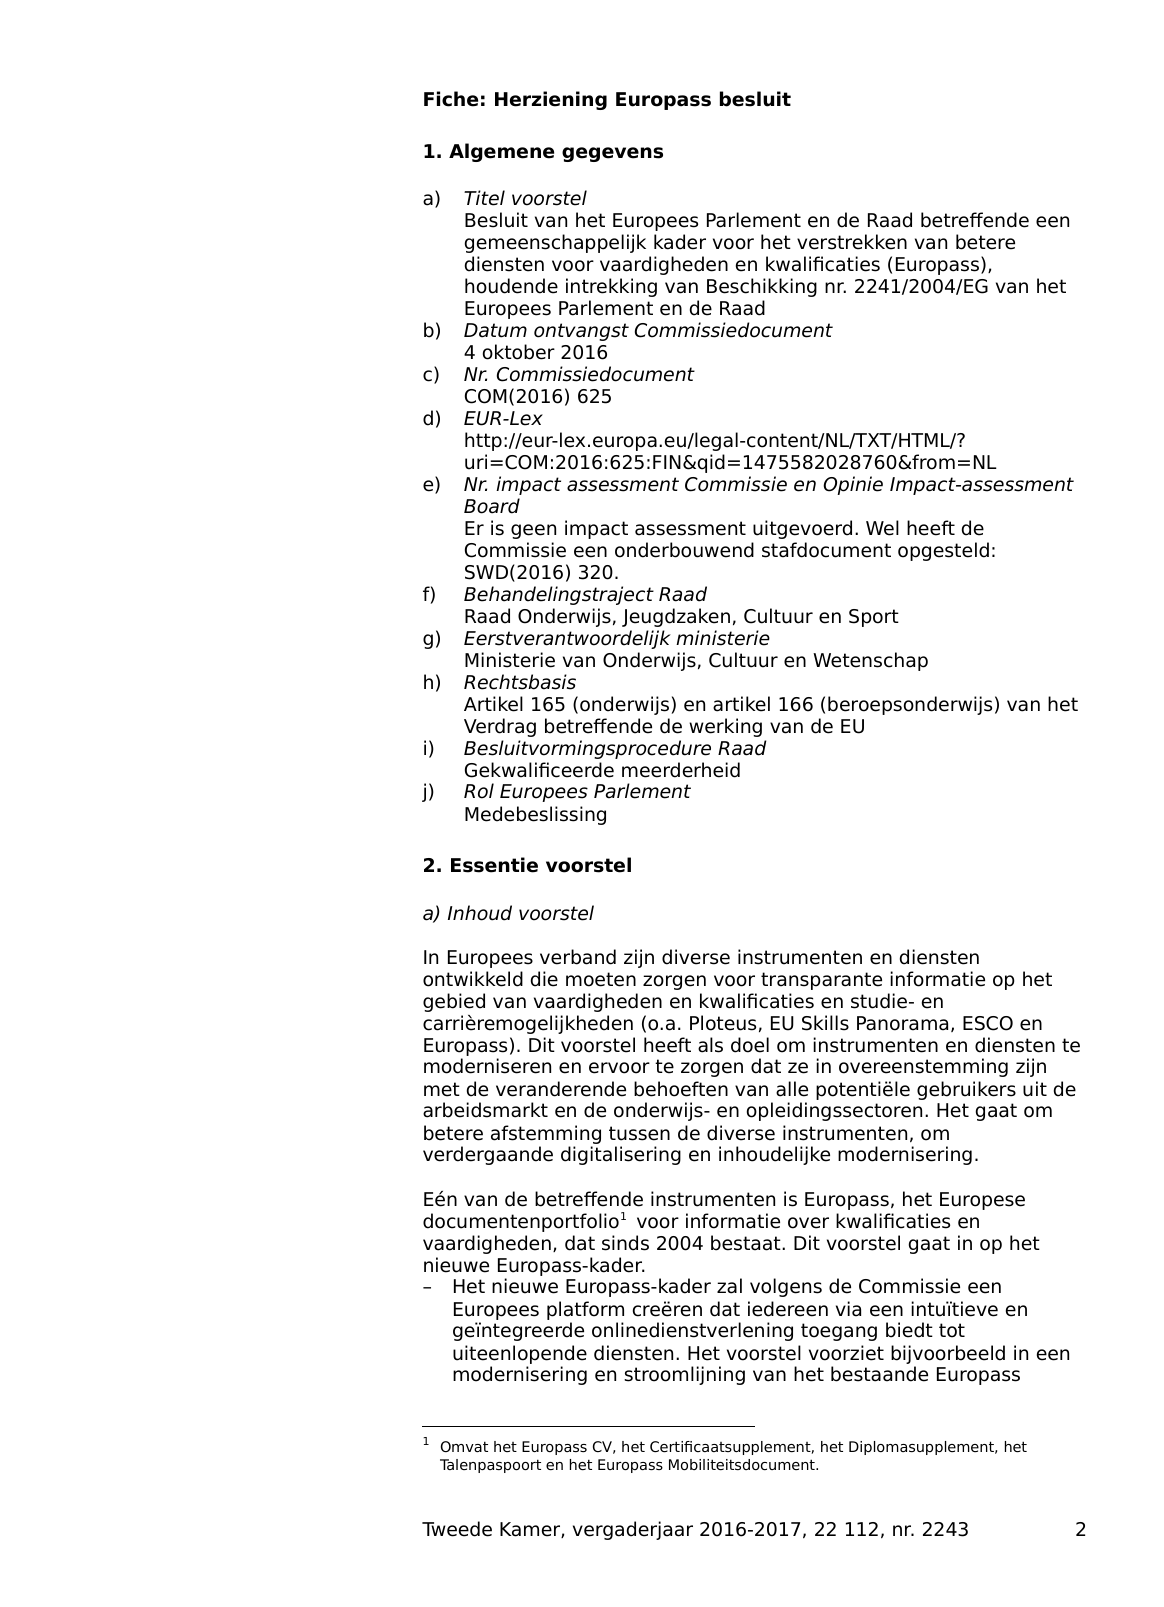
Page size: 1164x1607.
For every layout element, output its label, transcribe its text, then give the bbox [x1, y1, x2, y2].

text c) Nr. Commissiedocument [422, 364, 1087, 386]
text Eén van de betreffende instrumenten is Europass, het Europese documentenportfolio voor informatie over kwalificaties en vaardigheden, dat sinds 2004 bestaat. Dit voorstel gaat in op het nieuwe Europass-kader. [422, 1188, 1087, 1276]
subtitle 2. Essentie voorstel [422, 855, 1087, 877]
text Medebeslissing [464, 803, 1087, 825]
text j) Rol Europees Parlement [422, 781, 1087, 803]
text g) Eerstverantwoordelijk ministerie [422, 628, 1087, 649]
subtitle Fiche: Herziening Europass besluit [422, 89, 1087, 111]
text 4 oktober 2016 [464, 342, 1087, 364]
text – Het nieuwe Europass-kader zal volgens de Commissie een Europees platform creëren dat iedereen via een intuïtieve en geïntegreerde onlinedienstverlening toegang biedt tot uiteenlopende diensten. Het voorstel voorziet bijvoorbeeld in een modernisering en stroomlijning van het bestaande Europass [422, 1276, 1087, 1386]
text COM(2016) 625 [464, 386, 1087, 408]
text e) Nr. impact assessment Commissie en Opinie Impact-assessment Board [422, 474, 1087, 518]
text Er is geen impact assessment uitgevoerd. Wel heeft de Commissie een onderbouwend stafdocument opgesteld: SWD(2016) 320. [464, 518, 1087, 584]
text Ministerie van Onderwijs, Cultuur en Wetenschap [464, 649, 1087, 672]
text Omvat het Europass CV, het Certificaatsupplement, het Diplomasupplement, het Talenpaspoort en het Europass Mobiliteitsdocument. [422, 1435, 1087, 1474]
text In Europees verband zijn diverse instrumenten en diensten ontwikkeld die moeten zorgen voor transparante informatie op het gebied van vaardigheden en kwalificaties en studie- en carrièremogelijkheden (o.a. Ploteus, EU Skills Panorama, ESCO en Europass). Dit voorstel heeft als doel om instrumenten en diensten te moderniseren en ervoor te zorgen dat ze in overeenstemming zijn met de veranderende behoeften van alle potentiële gebruikers uit de arbeidsmarkt en de onderwijs- en opleidingssectoren. Het gaat om betere afstemming tussen de diverse instrumenten, om verdergaande digitalisering en inhoudelijke modernisering. [422, 947, 1087, 1166]
text f) Behandelingstraject Raad [422, 584, 1087, 606]
text Besluit van het Europees Parlement en de Raad betreffende een gemeenschappelijk kader voor het verstrekken van betere diensten voor vaardigheden en kwalificaties (Europass), houdende intrekking van Beschikking nr. 2241/2004/EG van het Europees Parlement en de Raad [464, 210, 1087, 320]
text Gekwalificeerde meerderheid [464, 759, 1087, 781]
subtitle 1. Algemene gegevens [422, 141, 1087, 163]
text Raad Onderwijs, Jeugdzaken, Cultuur en Sport [464, 606, 1087, 628]
text b) Datum ontvangst Commissiedocument [422, 320, 1087, 342]
text http://eur-lex.europa.eu/legal-content/NL/TXT/HTML/?uri=COM:2016:625:FIN&qid=1475582028760&from=NL [464, 430, 1087, 474]
text a) Titel voorstel [422, 188, 1087, 210]
text i) Besluitvormingsprocedure Raad [422, 737, 1087, 759]
text d) EUR-Lex [422, 408, 1087, 430]
subtitle a) Inhoud voorstel [422, 902, 1087, 924]
text Artikel 165 (onderwijs) en artikel 166 (beroepsonderwijs) van het Verdrag betreffende de werking van de EU [464, 693, 1087, 737]
text h) Rechtsbasis [422, 672, 1087, 693]
